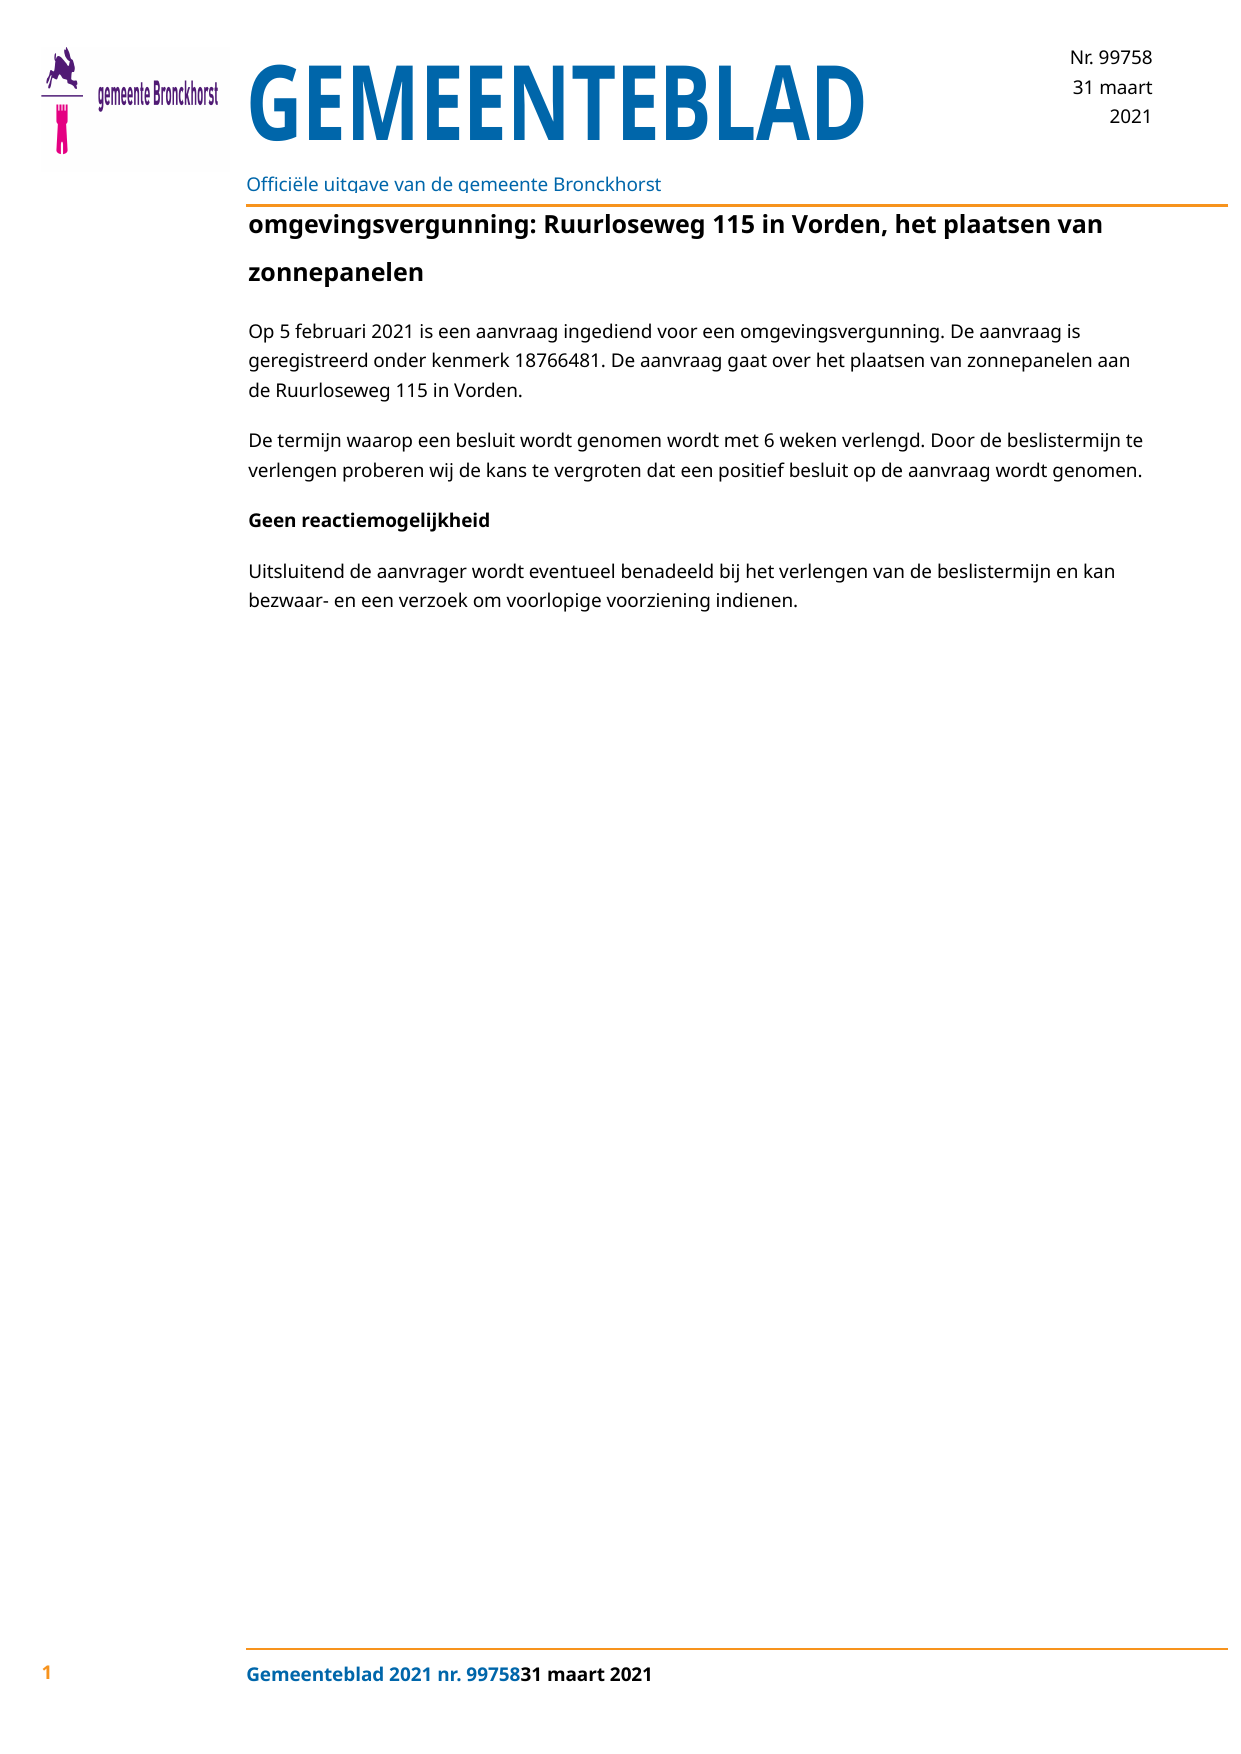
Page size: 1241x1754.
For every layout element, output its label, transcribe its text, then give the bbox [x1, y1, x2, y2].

text Op 5 februari 2021 is een aanvraag ingediend voor een omgevingsvergunning. De aanvraag is geregistreerd onder kenmerk 18766481. De aanvraag gaat over het plaatsen van zonnepanelen aan de Ruurloseweg 115 in Vorden. [248, 318, 1152, 403]
text De termijn waarop een besluit wordt genomen wordt met 6 weken verlengd. Door de beslistermijn te verlengen proberen wij de kans te vergroten dat een positief besluit op de aanvraag wordt genomen. [248, 427, 1152, 483]
text Uitsluitend de aanvrager wordt eventueel benadeeld bij het verlengen van de beslistermijn en kan bezwaar- en een verzoek om voorlopige voorziening indienen. [248, 558, 1152, 613]
text omgevingsvergunning: Ruurloseweg 115 in Vorden, het plaatsen van zonnepanelen [248, 207, 1152, 288]
picture [41, 47, 231, 172]
text Geen reactiemogelijkheid [248, 507, 1152, 533]
